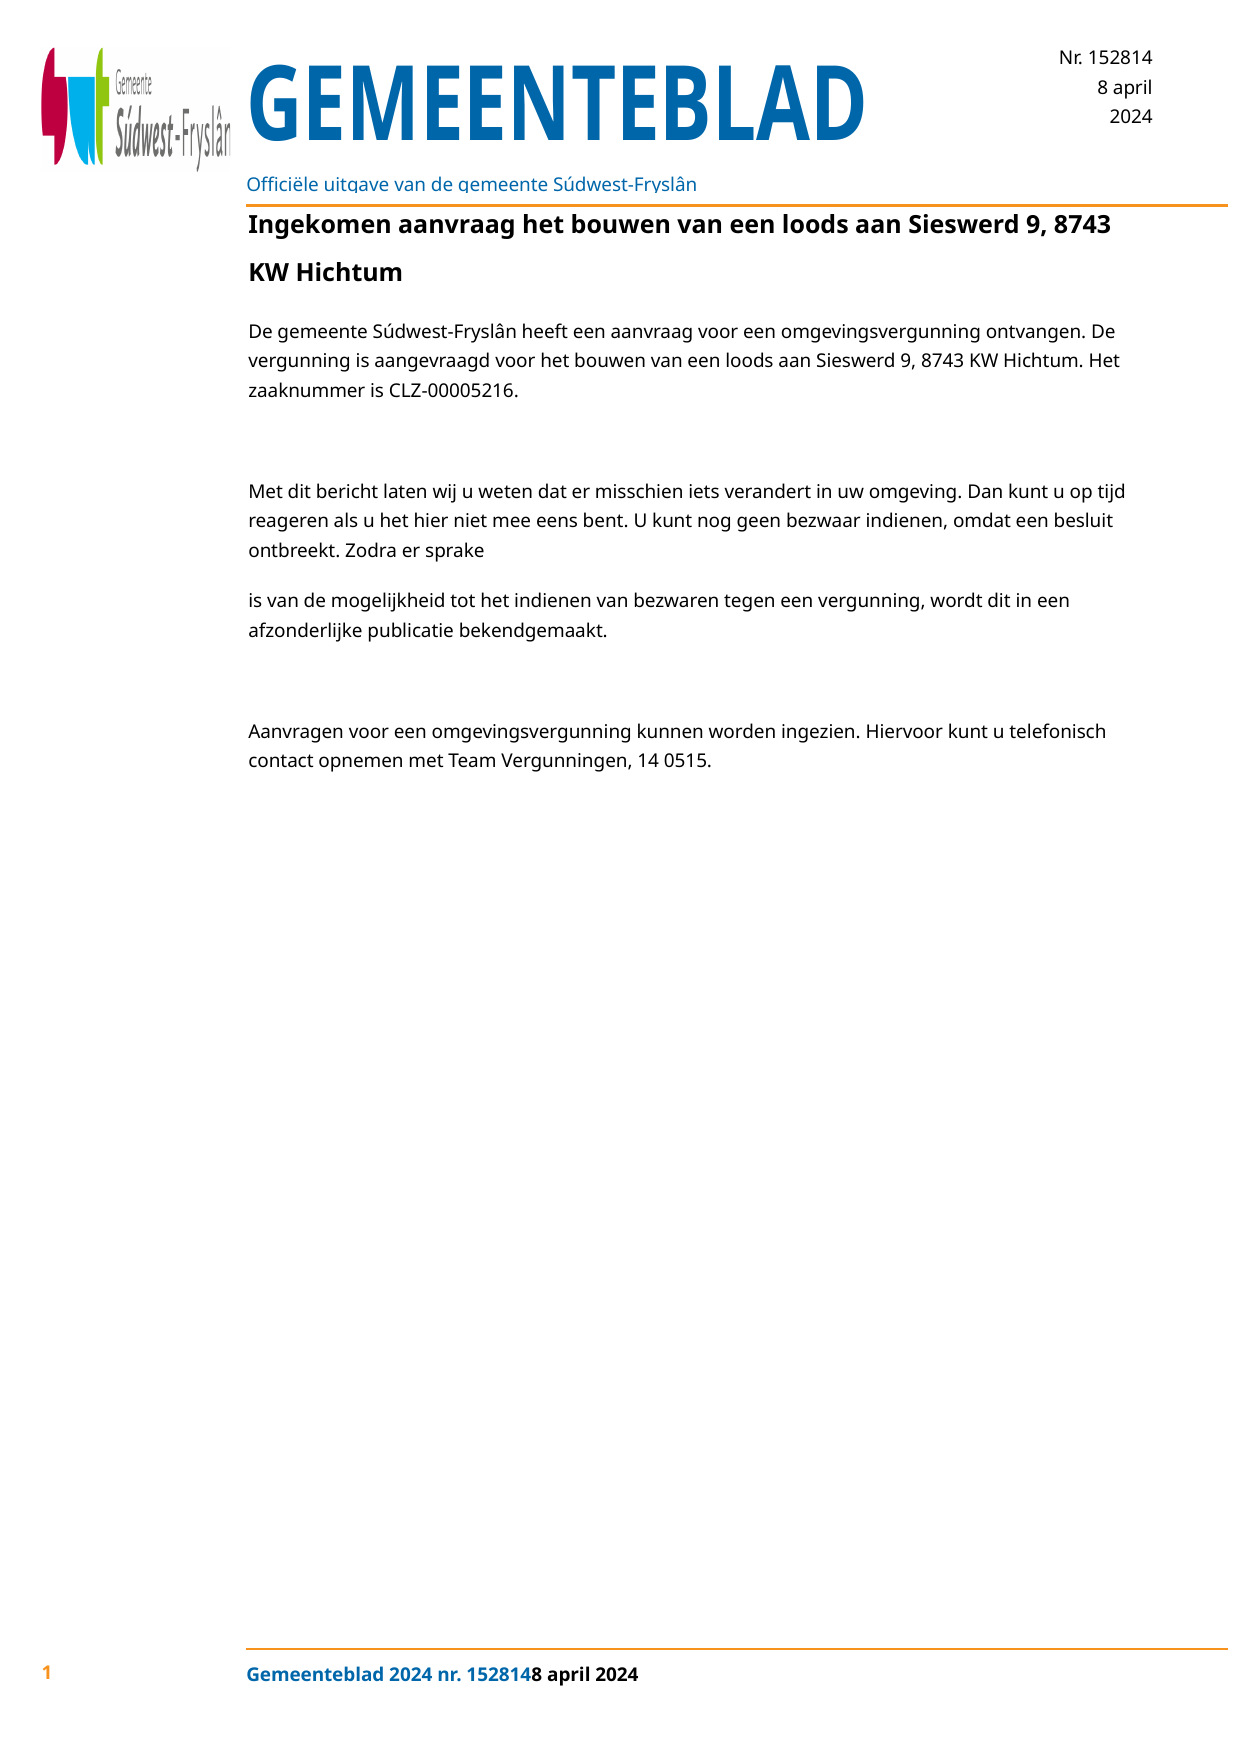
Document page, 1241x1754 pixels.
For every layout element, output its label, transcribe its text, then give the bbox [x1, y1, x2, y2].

picture [41, 47, 231, 172]
text Ingekomen aanvraag het bouwen van een loods aan Sieswerd 9, 8743 KW Hichtum [248, 207, 1152, 288]
text is van de mogelijkheid tot het indienen van bezwaren tegen een vergunning, wordt dit in een afzonderlijke publicatie bekendgemaakt. [248, 587, 1152, 643]
text Aanvragen voor een omgevingsvergunning kunnen worden ingezien. Hiervoor kunt u telefonisch contact opnemen met Team Vergunningen, 14 0515. [248, 718, 1152, 773]
text De gemeente Súdwest-Fryslân heeft een aanvraag voor een omgevingsvergunning ontvangen. De vergunning is aangevraagd voor het bouwen van een loods aan Sieswerd 9, 8743 KW Hichtum. Het zaaknummer is CLZ-00005216. [248, 318, 1152, 403]
text Met dit bericht laten wij u weten dat er misschien iets verandert in uw omgeving. Dan kunt u op tijd reageren als u het hier niet mee eens bent. U kunt nog geen bezwaar indienen, omdat een besluit ontbreekt. Zodra er sprake [248, 478, 1152, 563]
